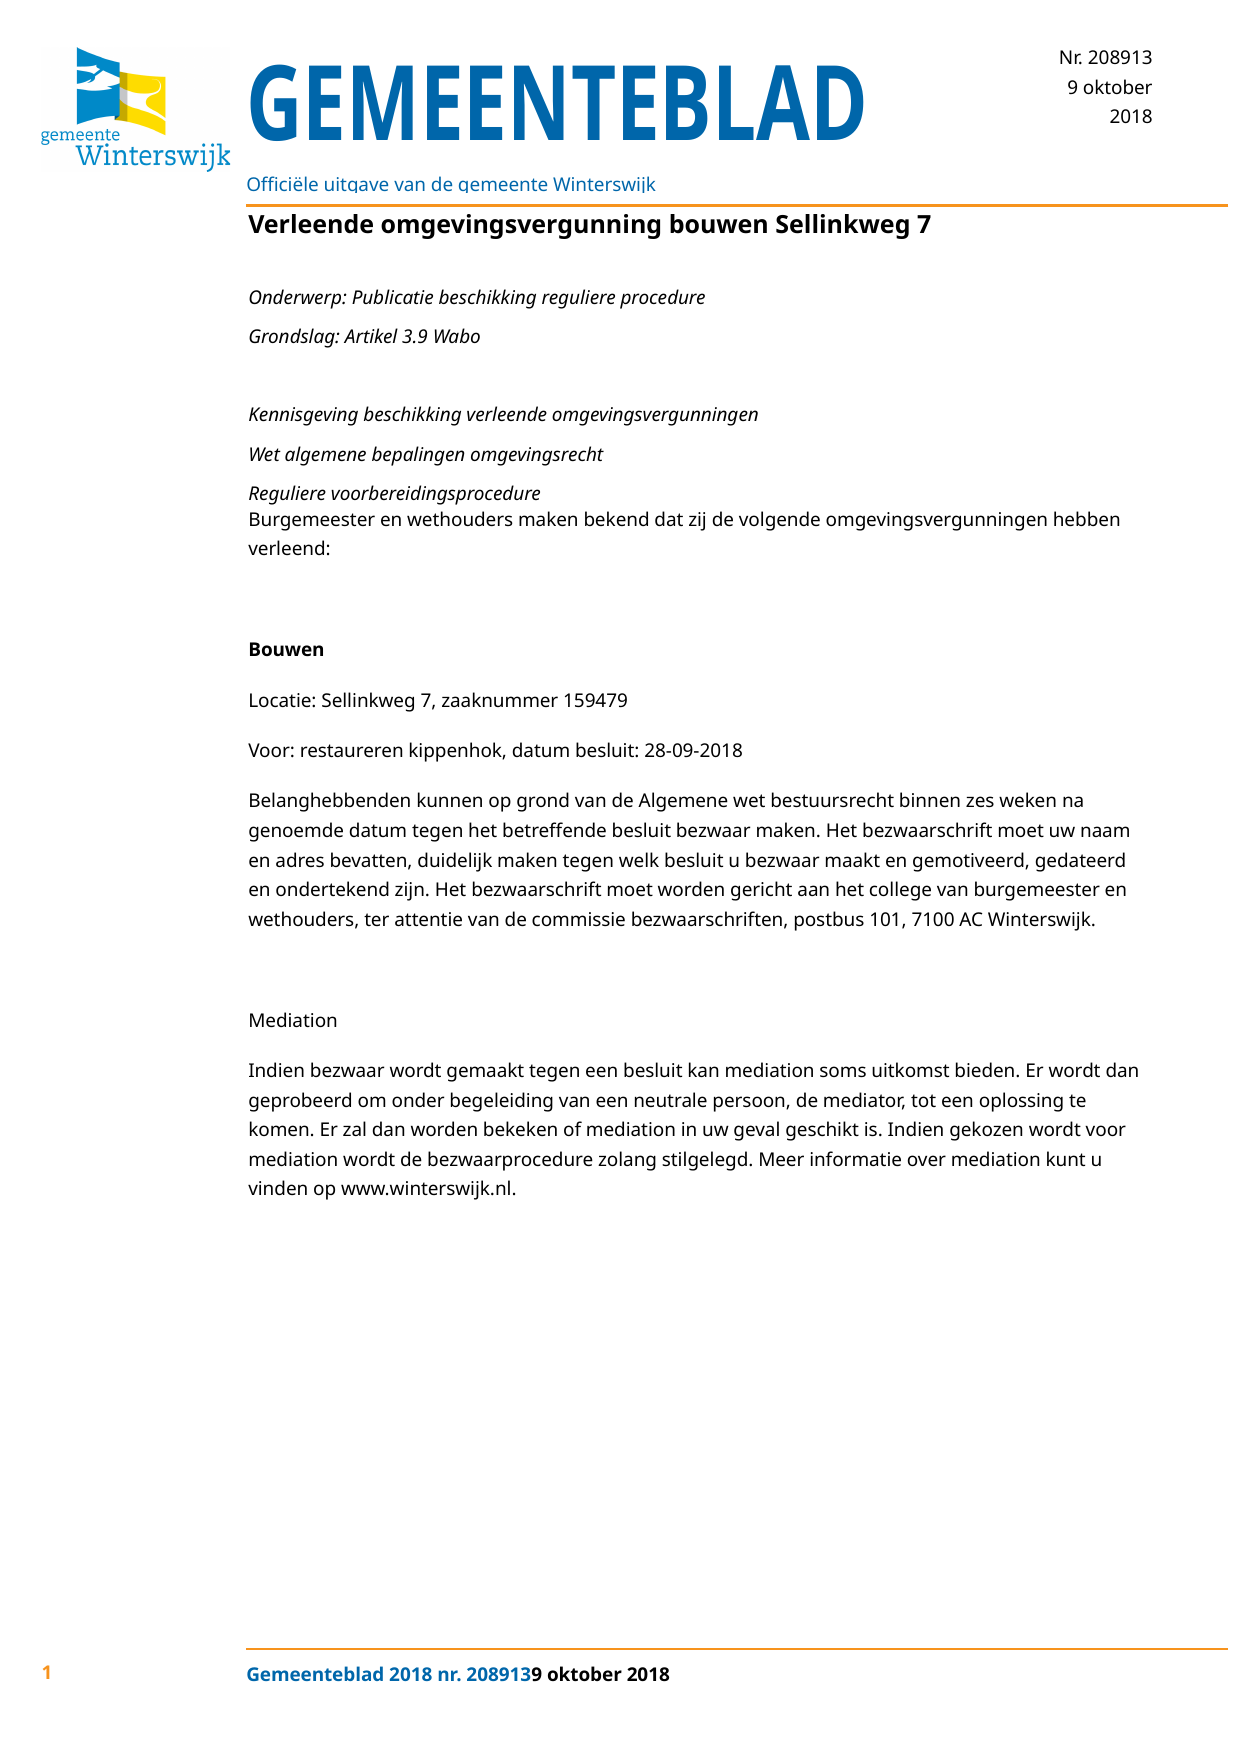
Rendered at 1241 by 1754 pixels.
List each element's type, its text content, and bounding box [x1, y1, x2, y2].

text Kennisgeving beschikking verleende omgevingsvergunningen [248, 402, 1152, 427]
picture [225, 153, 231, 162]
text Voor: restaureren kippenhok, datum besluit: 28-09-2018 [248, 737, 1152, 763]
text Bouwen [248, 636, 1152, 662]
text Indien bezwaar wordt gemaakt tegen een besluit kan mediation soms uitkomst bieden. Er wordt dan geprobeerd om onder begeleiding van een neutrale persoon, de mediator, tot een oplossing te komen. Er zal dan worden bekeken of mediation in uw geval geschikt is. Indien gekozen wordt voor mediation wordt de bezwaarprocedure zolang stilgelegd. Meer informatie over mediation kunt u vinden op www.winterswijk.nl. [248, 1057, 1152, 1201]
text Mediation [248, 1007, 1152, 1032]
text Wet algemene bepalingen omgevingsrecht [248, 441, 1152, 467]
text Grondslag: Artikel 3.9 Wabo [248, 323, 1152, 349]
text Burgemeester en wethouders maken bekend dat zij de volgende omgevingsvergunningen hebben verleend: [248, 506, 1152, 561]
text Onderwerp: Publicatie beschikking reguliere procedure [248, 284, 1152, 309]
text Verleende omgevingsvergunning bouwen Sellinkweg 7 [248, 207, 1152, 241]
text Locatie: Sellinkweg 7, zaaknummer 159479 [248, 687, 1152, 712]
text Reguliere voorbereidingsprocedure [248, 480, 1152, 506]
text Belanghebbenden kunnen op grond van de Algemene wet bestuursrecht binnen zes weken na genoemde datum tegen het betreffende besluit bezwaar maken. Het bezwaarschrift moet uw naam en adres bevatten, duidelijk maken tegen welk besluit u bezwaar maakt en gemotiveerd, gedateerd en ondertekend zijn. Het bezwaarschrift moet worden gericht aan het college van burgemeester en wethouders, ter attentie van de commissie bezwaarschriften, postbus 101, 7100 AC Winterswijk. [248, 788, 1152, 932]
picture [41, 47, 231, 172]
